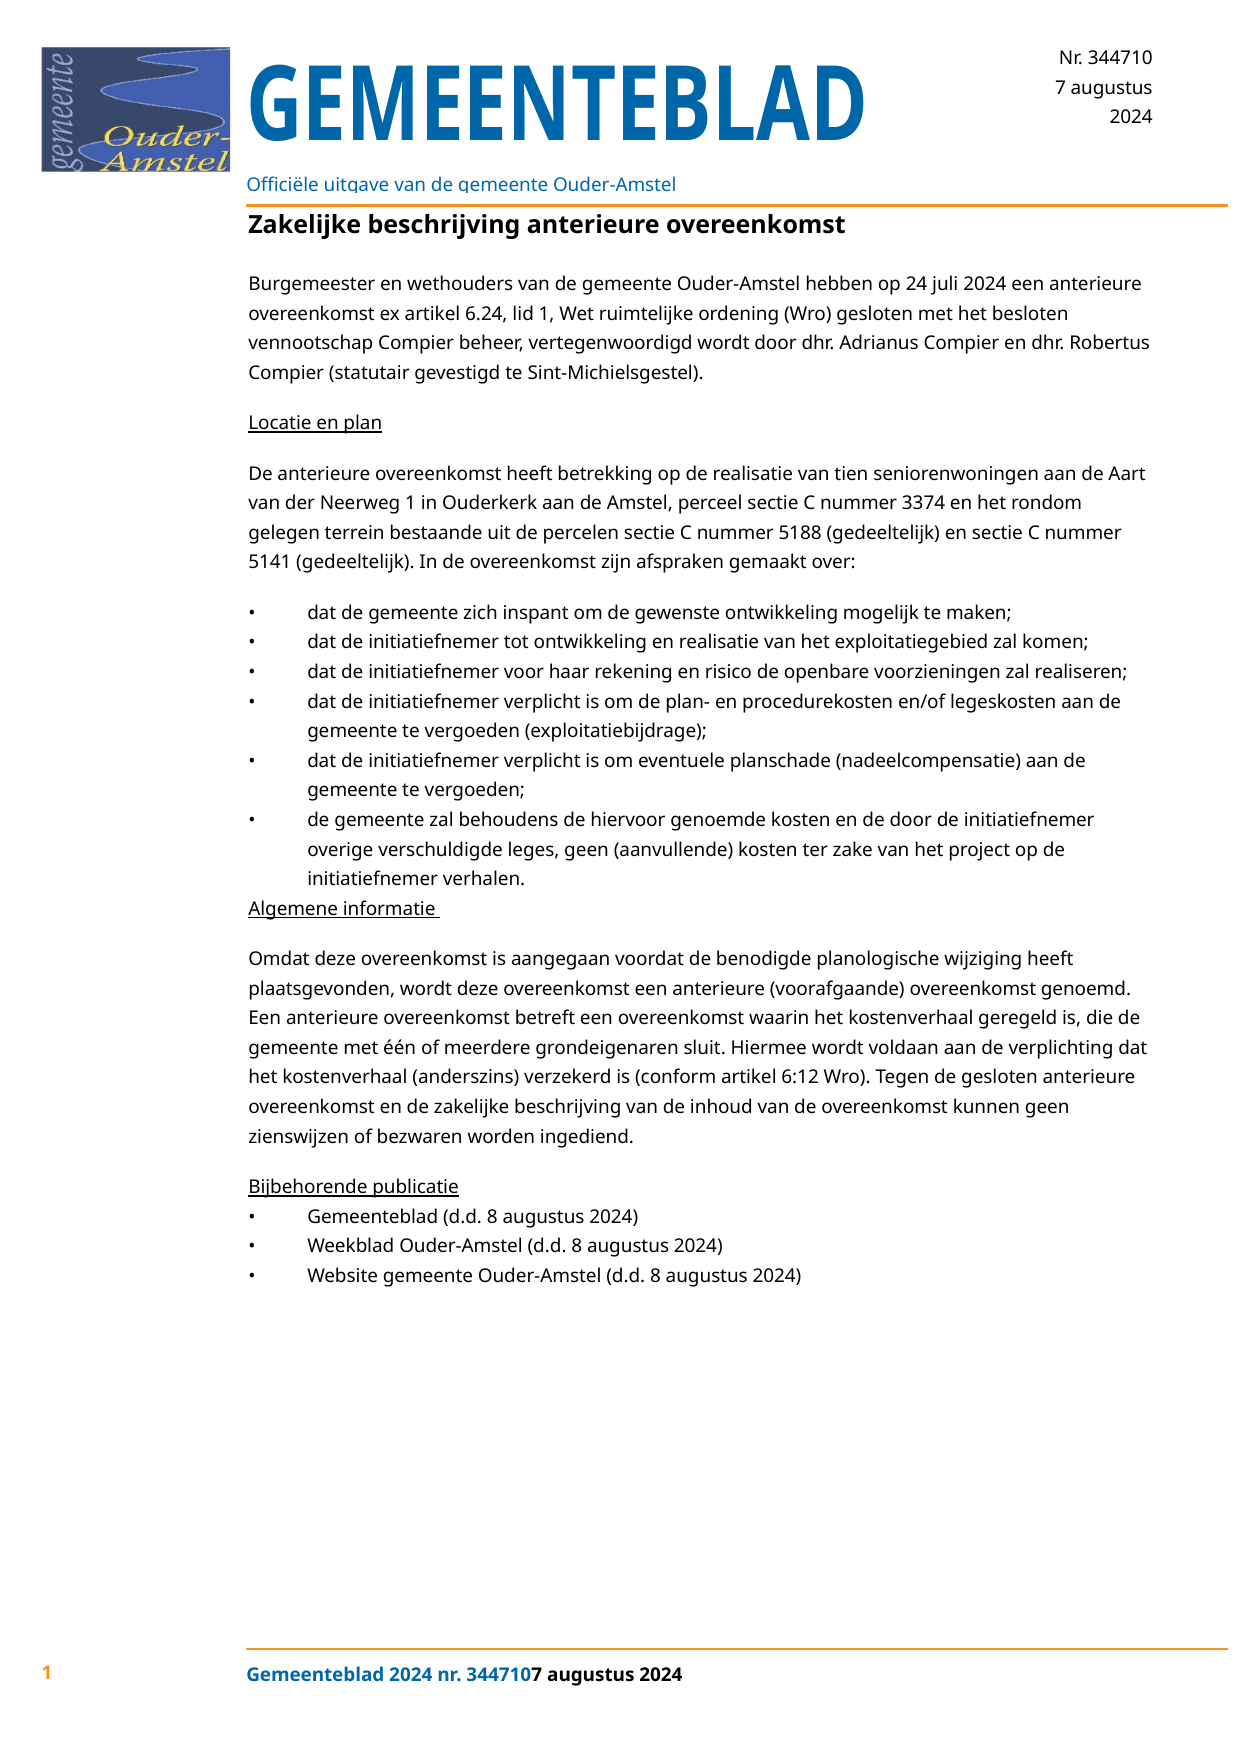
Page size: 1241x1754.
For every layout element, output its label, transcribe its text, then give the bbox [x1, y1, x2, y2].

list dat de initiatiefnemer verplicht is om de plan- en procedurekosten en/of legeskosten aan de gemeente te vergoeden (exploitatiebijdrage); [248, 688, 1152, 743]
text Locatie en plan [248, 409, 1152, 435]
list de gemeente zal behoudens de hiervoor genoemde kosten en de door de initiatiefnemer overige verschuldigde leges, geen (aanvullende) kosten ter zake van het project op de initiatiefnemer verhalen. [248, 806, 1152, 891]
text Burgemeester en wethouders van de gemeente Ouder-Amstel hebben op 24 juli 2024 een anterieure overeenkomst ex artikel 6.24, lid 1, Wet ruimtelijke ordening (Wro) gesloten met het besloten vennootschap Compier beheer, vertegenwoordigd wordt door dhr. Adrianus Compier en dhr. Robertus Compier (statutair gevestigd te Sint-Michielsgestel). [248, 270, 1152, 385]
list dat de initiatiefnemer tot ontwikkeling en realisatie van het exploitatiegebied zal komen; [248, 629, 1152, 654]
list dat de initiatiefnemer verplicht is om eventuele planschade (nadeelcompensatie) aan de gemeente te vergoeden; [248, 747, 1152, 802]
list dat de gemeente zich inspant om de gewenste ontwikkeling mogelijk te maken; [248, 599, 1152, 625]
text Omdat deze overeenkomst is aangegaan voordat de benodigde planologische wijziging heeft plaatsgevonden, wordt deze overeenkomst een anterieure (voorafgaande) overeenkomst genoemd. Een anterieure overeenkomst betreft een overeenkomst waarin het kostenverhaal geregeld is, die de gemeente met één of meerdere grondeigenaren sluit. Hiermee wordt voldaan aan de verplichting dat het kostenverhaal (anderszins) verzekerd is (conform artikel 6:12 Wro). Tegen de gesloten anterieure overeenkomst en de zakelijke beschrijving van de inhoud van de overeenkomst kunnen geen zienswijzen of bezwaren worden ingediend. [248, 945, 1152, 1148]
list dat de initiatiefnemer voor haar rekening en risico de openbare voorzieningen zal realiseren; [248, 658, 1152, 684]
text Algemene informatie [248, 895, 1152, 921]
list Website gemeente Ouder-Amstel (d.d. 8 augustus 2024) [248, 1262, 1152, 1288]
text Zakelijke beschrijving anterieure overeenkomst [248, 207, 1152, 241]
text De anterieure overeenkomst heeft betrekking op de realisatie van tien seniorenwoningen aan de Aart van der Neerweg 1 in Ouderkerk aan de Amstel, perceel sectie C nummer 3374 en het rondom gelegen terrein bestaande uit de percelen sectie C nummer 5188 (gedeeltelijk) en sectie C nummer 5141 (gedeeltelijk). In de overeenkomst zijn afspraken gemaakt over: [248, 460, 1152, 574]
text Bijbehorende publicatie [248, 1173, 1152, 1199]
list Gemeenteblad (d.d. 8 augustus 2024) [248, 1203, 1152, 1228]
list Weekblad Ouder-Amstel (d.d. 8 augustus 2024) [248, 1232, 1152, 1258]
picture [41, 47, 231, 172]
